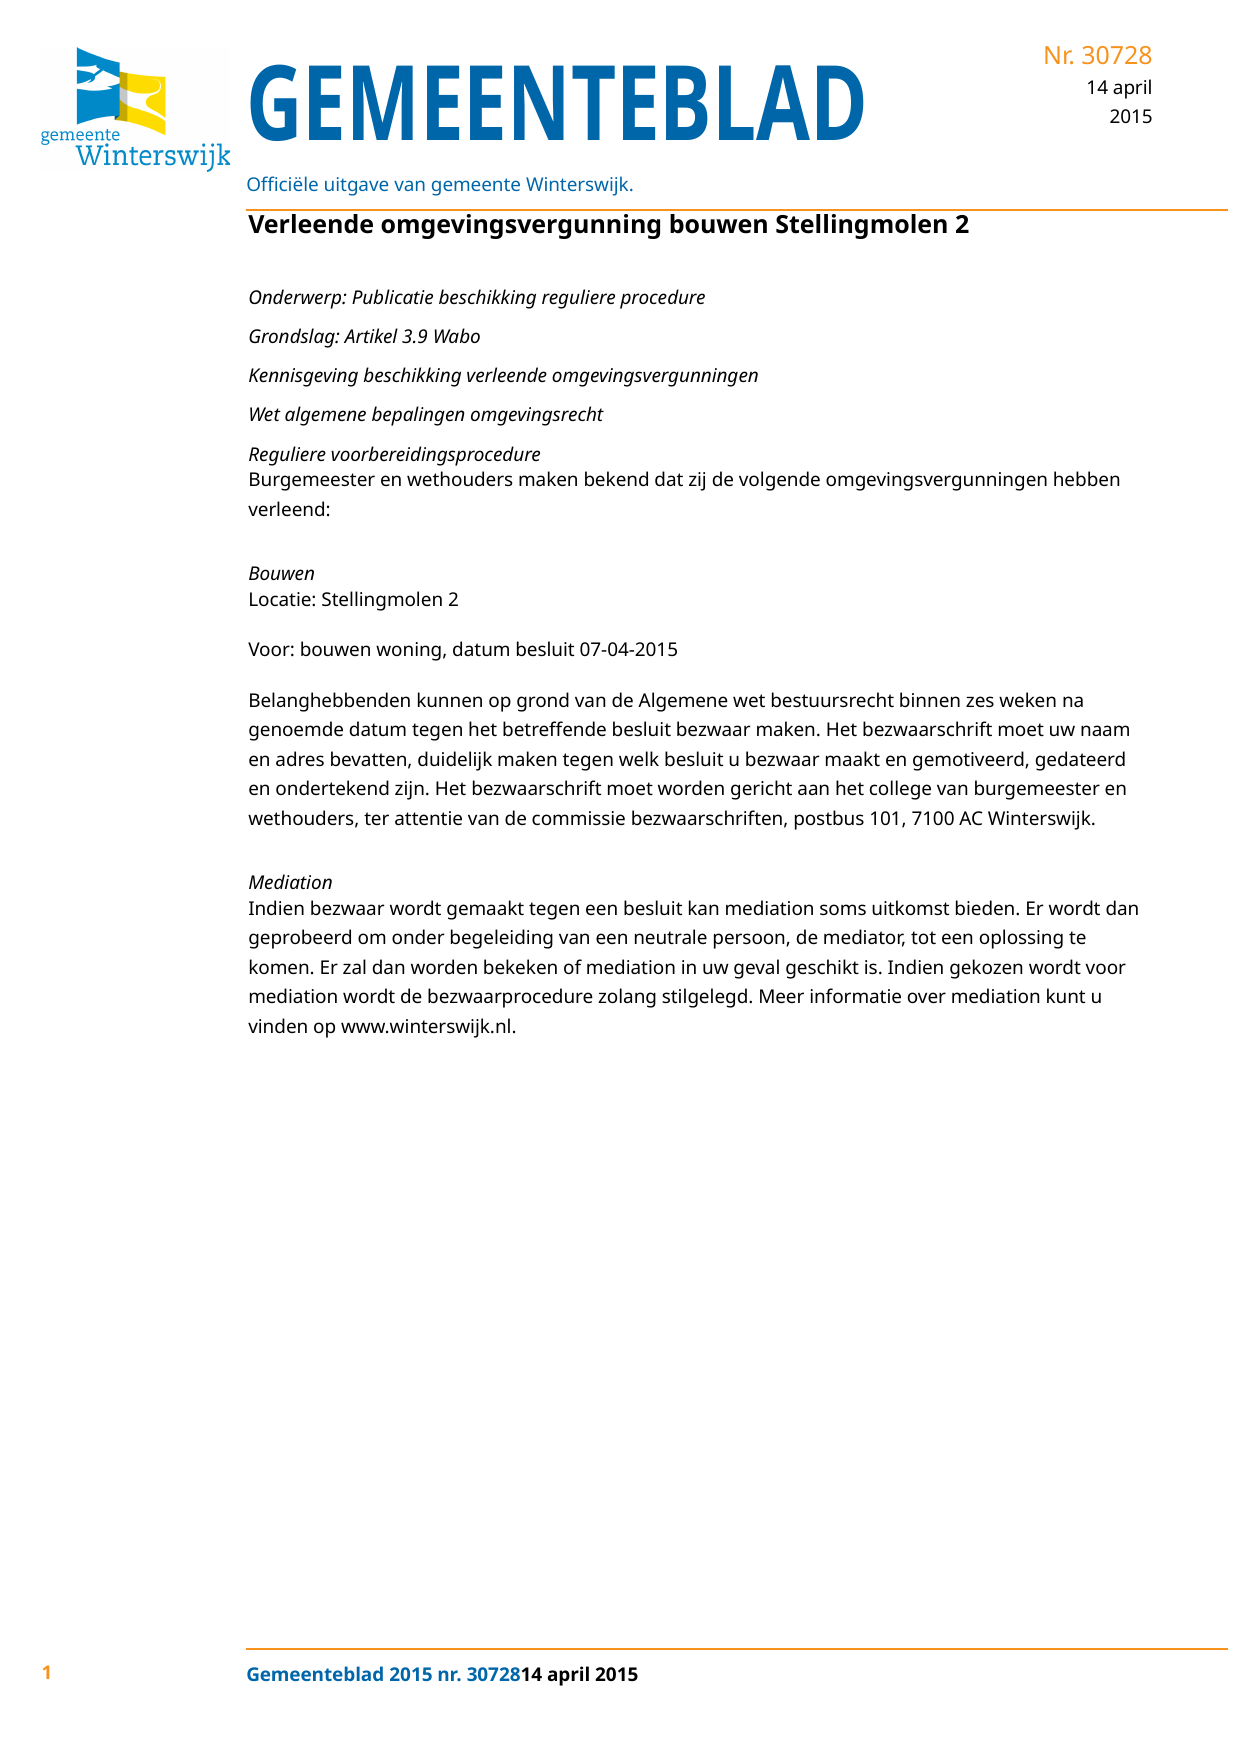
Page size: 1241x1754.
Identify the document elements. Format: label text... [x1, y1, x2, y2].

text Locatie: Stellingmolen 2 [248, 586, 1152, 612]
text Grondslag: Artikel 3.9 Wabo [248, 323, 1152, 349]
text Verleende omgevingsvergunning bouwen Stellingmolen 2 [248, 211, 1152, 241]
picture [225, 153, 231, 162]
text Mediation [248, 869, 1152, 895]
text Bouwen [248, 560, 1152, 586]
text Wet algemene bepalingen omgevingsrecht [248, 402, 1152, 427]
text Onderwerp: Publicatie beschikking reguliere procedure [248, 284, 1152, 309]
text Burgemeester en wethouders maken bekend dat zij de volgende omgevingsvergunningen hebben verleend: [248, 467, 1152, 522]
text Indien bezwaar wordt gemaakt tegen een besluit kan mediation soms uitkomst bieden. Er wordt dan geprobeerd om onder begeleiding van een neutrale persoon, de mediator, tot een oplossing te komen. Er zal dan worden bekeken of mediation in uw geval geschikt is. Indien gekozen wordt voor mediation wordt de bezwaarprocedure zolang stilgelegd. Meer informatie over mediation kunt u vinden op www.winterswijk.nl. [248, 895, 1152, 1039]
text Reguliere voorbereidingsprocedure [248, 441, 1152, 467]
text Voor: bouwen woning, datum besluit 07-04-2015 [248, 636, 1152, 662]
text Belanghebbenden kunnen op grond van de Algemene wet bestuursrecht binnen zes weken na genoemde datum tegen het betreffende besluit bezwaar maken. Het bezwaarschrift moet uw naam en adres bevatten, duidelijk maken tegen welk besluit u bezwaar maakt en gemotiveerd, gedateerd en ondertekend zijn. Het bezwaarschrift moet worden gericht aan het college van burgemeester en wethouders, ter attentie van de commissie bezwaarschriften, postbus 101, 7100 AC Winterswijk. [248, 687, 1152, 831]
picture [41, 47, 231, 172]
text Kennisgeving beschikking verleende omgevingsvergunningen [248, 362, 1152, 388]
